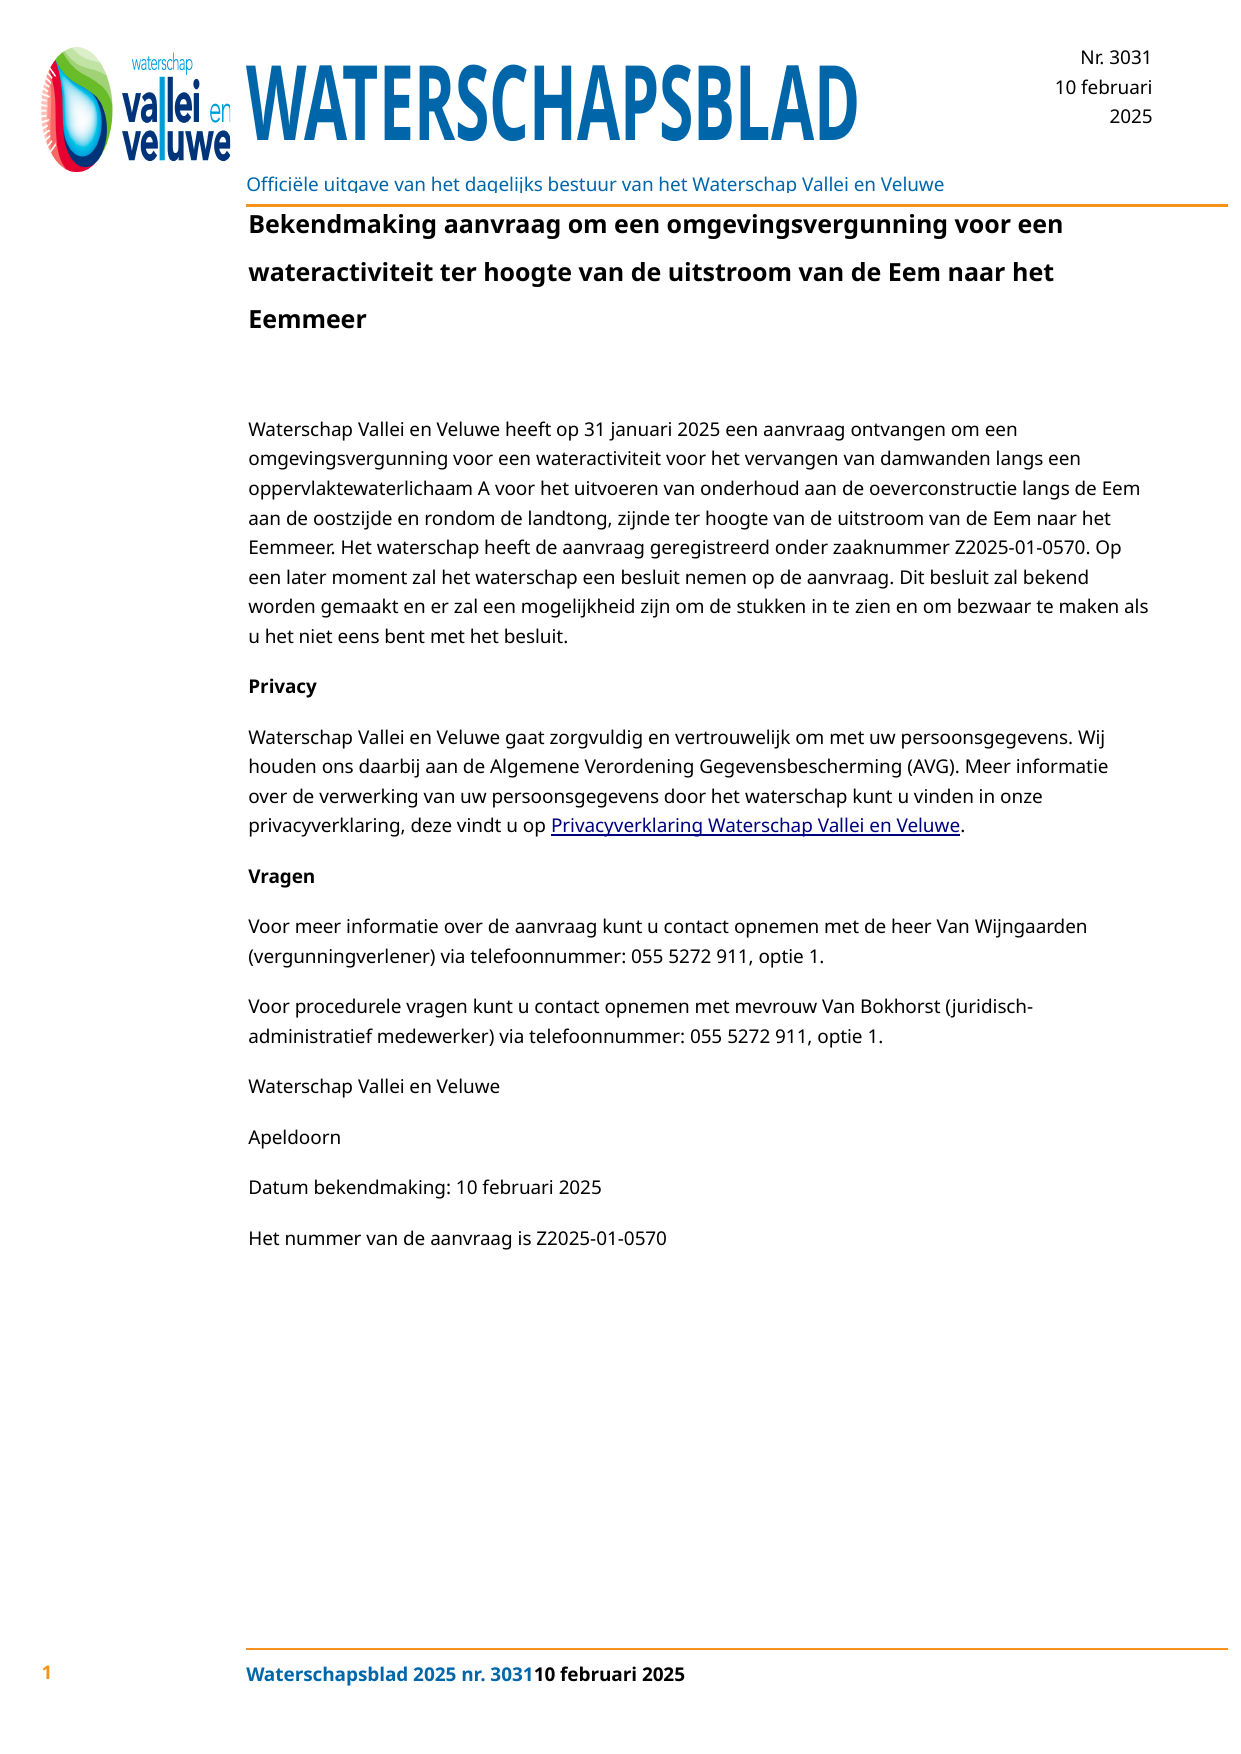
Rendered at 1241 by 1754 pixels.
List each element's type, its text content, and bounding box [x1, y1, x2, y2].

text Waterschap Vallei en Veluwe gaat zorgvuldig en vertrouwelijk om met uw persoonsgegevens. Wij houden ons daarbij aan de Algemene Verordening Gegevensbescherming (AVG). Meer informatie over de verwerking van uw persoonsgegevens door het waterschap kunt u vinden in onze privacyverklaring, deze vindt u op Privacyverklaring Waterschap Vallei en Veluwe. [248, 724, 1152, 838]
text Het nummer van de aanvraag is Z2025-01-0570 [248, 1225, 1152, 1250]
text Vragen [248, 863, 1152, 889]
picture [41, 47, 231, 172]
text Waterschap Vallei en Veluwe heeft op 31 januari 2025 een aanvraag ontvangen om een omgevingsvergunning voor een wateractiviteit voor het vervangen van damwanden langs een oppervlaktewaterlichaam A voor het uitvoeren van onderhoud aan de oeverconstructie langs de Eem aan de oostzijde en rondom de landtong, zijnde ter hoogte van de uitstroom van de Eem naar het Eemmeer. Het waterschap heeft de aanvraag geregistreerd onder zaaknummer Z2025-01-0570. Op een later moment zal het waterschap een besluit nemen op de aanvraag. Dit besluit zal bekend worden gemaakt en er zal een mogelijkheid zijn om de stukken in te zien en om bezwaar te maken als u het niet eens bent met het besluit. [248, 416, 1152, 649]
text Privacy [248, 673, 1152, 699]
text Voor meer informatie over de aanvraag kunt u contact opnemen met de heer Van Wijngaarden (vergunningverlener) via telefoonnummer: 055 5272 911, optie 1. [248, 913, 1152, 969]
text Bekendmaking aanvraag om een omgevingsvergunning voor een wateractiviteit ter hoogte van de uitstroom van de Eem naar het Eemmeer [248, 207, 1152, 336]
text Datum bekendmaking: 10 februari 2025 [248, 1174, 1152, 1200]
text Waterschap Vallei en Veluwe [248, 1073, 1152, 1099]
text Voor procedurele vragen kunt u contact opnemen met mevrouw Van Bokhorst (juridisch-administratief medewerker) via telefoonnummer: 055 5272 911, optie 1. [248, 993, 1152, 1049]
text Apeldoorn [248, 1124, 1152, 1149]
